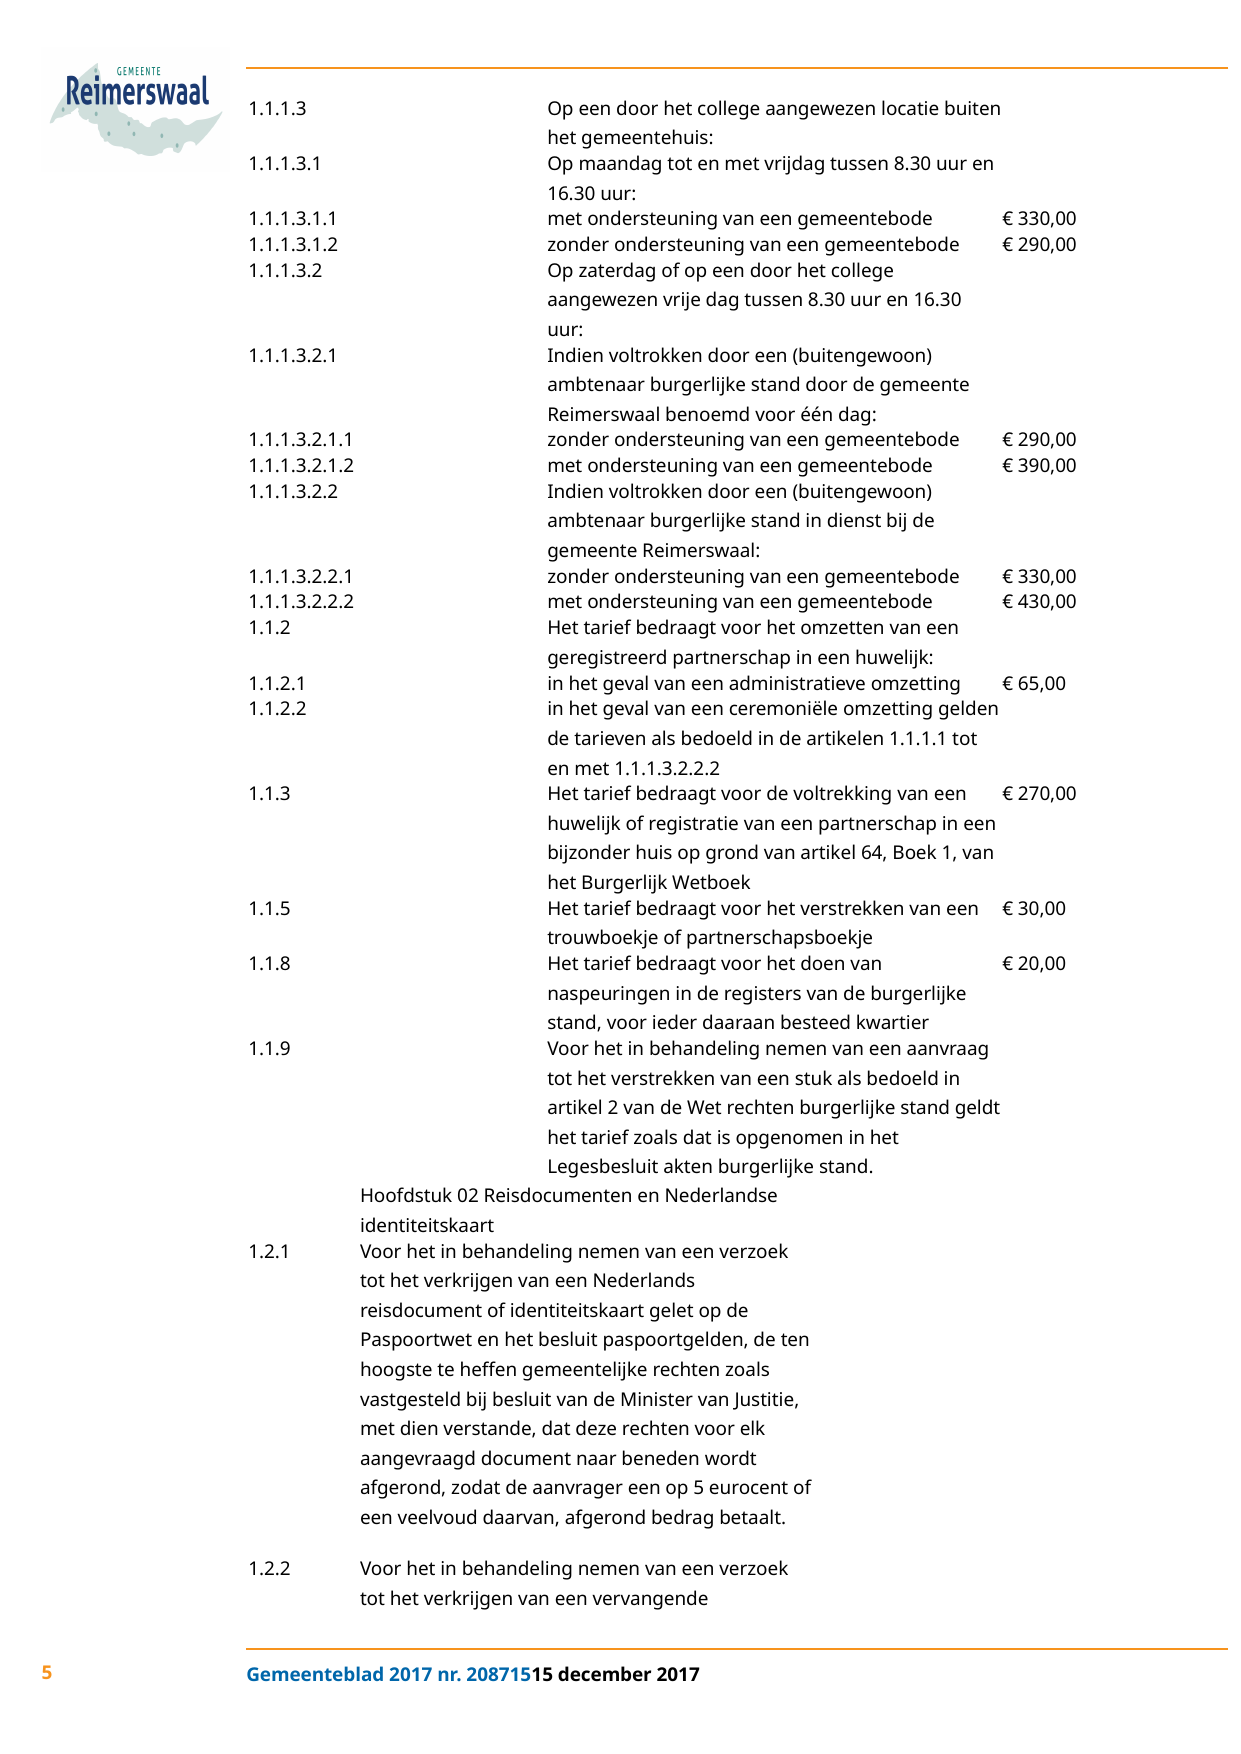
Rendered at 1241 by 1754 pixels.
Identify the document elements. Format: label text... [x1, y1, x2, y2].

table_cell [1002, 342, 1152, 427]
table_cell [360, 1530, 816, 1556]
table_cell 1.1.1.3.1.2 [248, 231, 547, 257]
table_cell € 330,00 [1002, 205, 1152, 231]
table_cell [1002, 696, 1152, 780]
table_cell met ondersteuning van een gemeentebode [547, 453, 1002, 478]
table_cell 1.2.1 [248, 1238, 360, 1530]
table_cell 1.1.1.3.1.1 [248, 205, 547, 231]
table_cell 1.1.1.3.2.2 [248, 478, 547, 563]
table_cell 1.1.2 [248, 615, 547, 670]
table_cell 1.1.2.1 [248, 670, 547, 696]
table_cell 1.1.1.3 [248, 95, 547, 150]
table_cell Het tarief bedraagt voor het verstrekken van een trouwboekje of partnerschapsboekje [547, 895, 1002, 950]
table_cell [1002, 95, 1152, 150]
table_header [248, 1183, 360, 1238]
table_cell [816, 1556, 1040, 1611]
table_cell [248, 1530, 360, 1556]
table_cell Indien voltrokken door een (buitengewoon) ambtenaar burgerlijke stand door de gemeente Reimerswaal benoemd voor één dag: [547, 342, 1002, 427]
table_cell 1.1.1.3.1 [248, 150, 547, 205]
table_cell 1.1.1.3.2.2.1 [248, 563, 547, 589]
table_cell € 290,00 [1002, 427, 1152, 452]
table_header [816, 1183, 1040, 1238]
picture [41, 47, 231, 172]
table_cell € 30,00 [1002, 895, 1152, 950]
table_cell zonder ondersteuning van een gemeentebode [547, 563, 1002, 589]
table_cell [1002, 150, 1152, 205]
table_cell € 20,00 [1002, 950, 1152, 1035]
table_cell in het geval van een ceremoniële omzetting gelden de tarieven als bedoeld in de artikelen 1.1.1.1 tot en met 1.1.1.3.2.2.2 [547, 696, 1002, 780]
table_cell Voor het in behandeling nemen van een aanvraag tot het verstrekken van een stuk als bedoeld in artikel 2 van de Wet rechten burgerlijke stand geldt het tarief zoals dat is opgenomen in het Legesbesluit akten burgerlijke stand. [547, 1035, 1002, 1179]
table_cell 1.1.1.3.2.1.1 [248, 427, 547, 452]
table_cell 1.1.5 [248, 895, 547, 950]
table_cell 1.1.2.2 [248, 696, 547, 780]
table_cell 1.1.3 [248, 780, 547, 895]
table_cell [816, 1530, 1040, 1556]
table_cell € 390,00 [1002, 453, 1152, 478]
table_cell [1002, 615, 1152, 670]
table_cell met ondersteuning van een gemeentebode [547, 205, 1002, 231]
table_cell 1.1.1.3.2 [248, 257, 547, 342]
table_cell 1.1.1.3.2.1.2 [248, 453, 547, 478]
table_cell zonder ondersteuning van een gemeentebode [547, 427, 1002, 452]
table_cell zonder ondersteuning van een gemeentebode [547, 231, 1002, 257]
table_cell 1.1.1.3.2.2.2 [248, 589, 547, 614]
table_cell [816, 1238, 1040, 1530]
table_cell Het tarief bedraagt voor het doen van naspeuringen in de registers van de burgerlijke stand, voor ieder daaraan besteed kwartier [547, 950, 1002, 1035]
table_cell € 270,00 [1002, 780, 1152, 895]
table_cell Het tarief bedraagt voor het omzetten van een geregistreerd partnerschap in een huwelijk: [547, 615, 1002, 670]
table_cell Indien voltrokken door een (buitengewoon) ambtenaar burgerlijke stand in dienst bij de gemeente Reimerswaal: [547, 478, 1002, 563]
table_cell [1002, 478, 1152, 563]
table_cell Op een door het college aangewezen locatie buiten het gemeentehuis: [547, 95, 1002, 150]
table_cell € 290,00 [1002, 231, 1152, 257]
table_cell 1.1.8 [248, 950, 547, 1035]
table_cell 1.2.2 [248, 1556, 360, 1611]
table_cell € 65,00 [1002, 670, 1152, 696]
table_cell [1002, 1035, 1152, 1179]
table_cell 1.1.9 [248, 1035, 547, 1179]
table_cell Het tarief bedraagt voor de voltrekking van een huwelijk of registratie van een partnerschap in een bijzonder huis op grond van artikel 64, Boek 1, van het Burgerlijk Wetboek [547, 780, 1002, 895]
table_cell € 330,00 [1002, 563, 1152, 589]
table_header Hoofdstuk 02 Reisdocumenten en Nederlandse identiteitskaart [360, 1183, 816, 1238]
table_cell € 430,00 [1002, 589, 1152, 614]
table_cell Op zaterdag of op een door het college aangewezen vrije dag tussen 8.30 uur en 16.30 uur: [547, 257, 1002, 342]
table_cell in het geval van een administratieve omzetting [547, 670, 1002, 696]
table_cell Voor het in behandeling nemen van een verzoek tot het verkrijgen van een vervangende [360, 1556, 816, 1611]
table_cell [1002, 257, 1152, 342]
table_cell Voor het in behandeling nemen van een verzoek tot het verkrijgen van een Nederlands reisdocument of identiteitskaart gelet op de Paspoortwet en het besluit paspoortgelden, de ten hoogste te heffen gemeentelijke rechten zoals vastgesteld bij besluit van de Minister van Justitie, met dien verstande, dat deze rechten voor elk aangevraagd document naar beneden wordt afgerond, zodat de aanvrager een op 5 eurocent of een veelvoud daarvan, afgerond bedrag betaalt. [360, 1238, 816, 1530]
table_cell Op maandag tot en met vrijdag tussen 8.30 uur en 16.30 uur: [547, 150, 1002, 205]
table_cell 1.1.1.3.2.1 [248, 342, 547, 427]
table_cell met ondersteuning van een gemeentebode [547, 589, 1002, 614]
